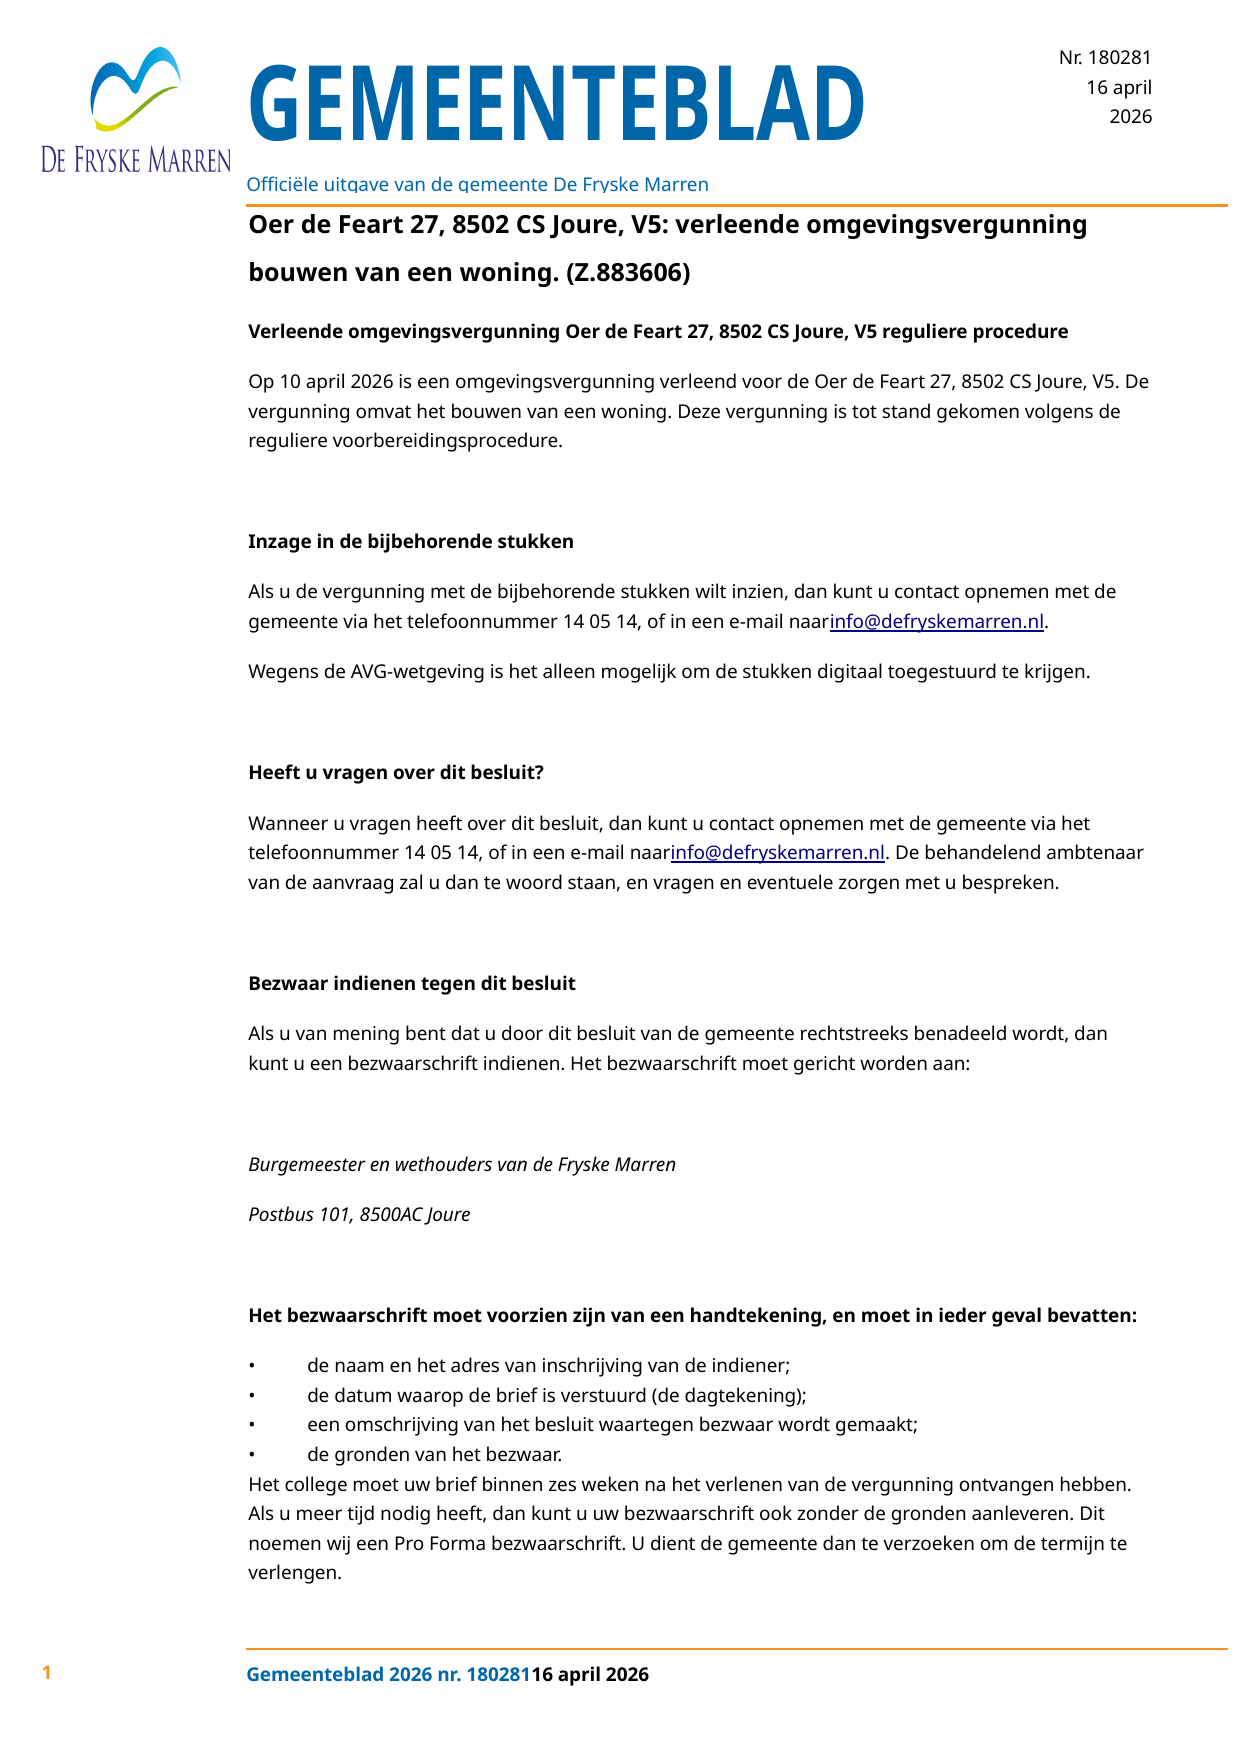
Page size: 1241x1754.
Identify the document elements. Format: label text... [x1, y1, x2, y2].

list de gronden van het bezwaar. [248, 1441, 1152, 1467]
text Inzage in de bijbehorende stukken [248, 528, 1152, 554]
text Heeft u vragen over dit besluit? [248, 759, 1152, 785]
text Verleende omgevingsvergunning Oer de Feart 27, 8502 CS Joure, V5 reguliere procedure [248, 318, 1152, 344]
text Oer de Feart 27, 8502 CS Joure, V5: verleende omgevingsvergunning bouwen van een woning. (Z.883606) [248, 207, 1152, 288]
list de naam en het adres van inschrijving van de indiener; [248, 1352, 1152, 1378]
text Burgemeester en wethouders van de Fryske Marren [248, 1151, 1152, 1177]
text Postbus 101, 8500AC Joure [248, 1201, 1152, 1227]
list de datum waarop de brief is verstuurd (de dagtekening); [248, 1382, 1152, 1408]
text Als u van mening bent dat u door dit besluit van de gemeente rechtstreeks benadeeld wordt, dan kunt u een bezwaarschrift indienen. Het bezwaarschrift moet gericht worden aan: [248, 1020, 1152, 1076]
text Als u de vergunning met de bijbehorende stukken wilt inzien, dan kunt u contact opnemen met de gemeente via het telefoonnummer 14 05 14, of in een e-mail naarinfo@defryskemarren.nl. [248, 579, 1152, 634]
text Wanneer u vragen heeft over dit besluit, dan kunt u contact opnemen met de gemeente via het telefoonnummer 14 05 14, of in een e-mail naarinfo@defryskemarren.nl. De behandelend ambtenaar van de aanvraag zal u dan te woord staan, en vragen en eventuele zorgen met u bespreken. [248, 810, 1152, 895]
text Het college moet uw brief binnen zes weken na het verlenen van de vergunning ontvangen hebben. Als u meer tijd nodig heeft, dan kunt u uw bezwaarschrift ook zonder de gronden aanleveren. Dit noemen wij een Pro Forma bezwaarschrift. U dient de gemeente dan te verzoeken om de termijn te verlengen. [248, 1471, 1152, 1585]
text Wegens de AVG-wetgeving is het alleen mogelijk om de stukken digitaal toegestuurd te krijgen. [248, 659, 1152, 684]
list een omschrijving van het besluit waartegen bezwaar wordt gemaakt; [248, 1412, 1152, 1437]
picture [41, 47, 231, 172]
text Op 10 april 2026 is een omgevingsvergunning verleend voor de Oer de Feart 27, 8502 CS Joure, V5. De vergunning omvat het bouwen van een woning. Deze vergunning is tot stand gekomen volgens de reguliere voorbereidingsprocedure. [248, 368, 1152, 453]
text Bezwaar indienen tegen dit besluit [248, 970, 1152, 996]
text Het bezwaarschrift moet voorzien zijn van een handtekening, en moet in ieder geval bevatten: [248, 1302, 1152, 1328]
